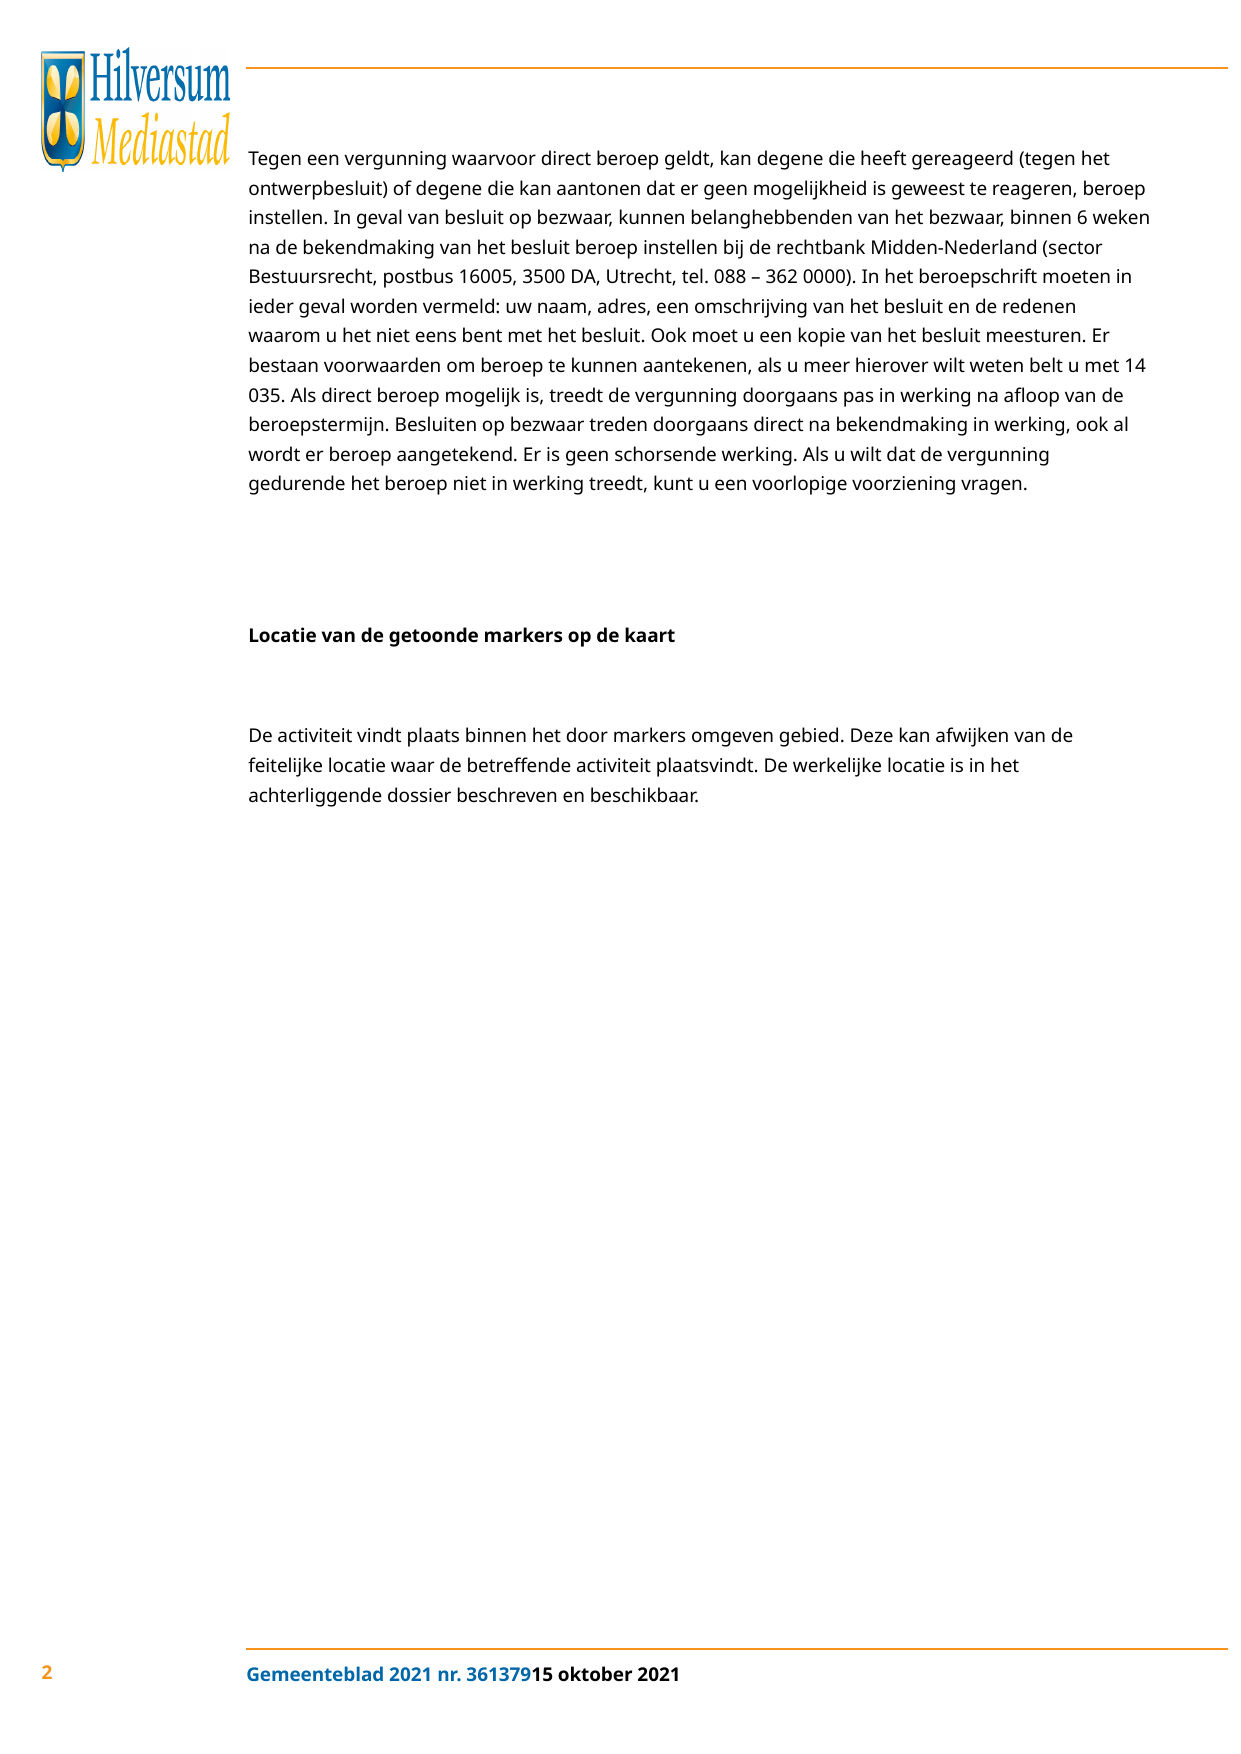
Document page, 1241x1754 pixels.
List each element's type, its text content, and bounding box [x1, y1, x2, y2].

text Locatie van de getoonde markers op de kaart [248, 622, 1152, 648]
text Tegen een vergunning waarvoor direct beroep geldt, kan degene die heeft gereageerd (tegen het ontwerpbesluit) of degene die kan aantonen dat er geen mogelijkheid is geweest te reageren, beroep instellen. In geval van besluit op bezwaar, kunnen belanghebbenden van het bezwaar, binnen 6 weken na de bekendmaking van het besluit beroep instellen bij de rechtbank Midden-Nederland (sector Bestuursrecht, postbus 16005, 3500 DA, Utrecht, tel. 088 – 362 0000). In het beroepschrift moeten in ieder geval worden vermeld: uw naam, adres, een omschrijving van het besluit en de redenen waarom u het niet eens bent met het besluit. Ook moet u een kopie van het besluit meesturen. Er bestaan voorwaarden om beroep te kunnen aantekenen, als u meer hierover wilt weten belt u met 14 035. Als direct beroep mogelijk is, treedt de vergunning doorgaans pas in werking na afloop van de beroepstermijn. Besluiten op bezwaar treden doorgaans direct na bekendmaking in werking, ook al wordt er beroep aangetekend. Er is geen schorsende werking. Als u wilt dat de vergunning gedurende het beroep niet in werking treedt, kunt u een voorlopige voorziening vragen. [248, 145, 1152, 496]
picture [41, 47, 231, 172]
text De activiteit vindt plaats binnen het door markers omgeven gebied. Deze kan afwijken van de feitelijke locatie waar de betreffende activiteit plaatsvindt. De werkelijke locatie is in het achterliggende dossier beschreven en beschikbaar. [248, 723, 1152, 808]
